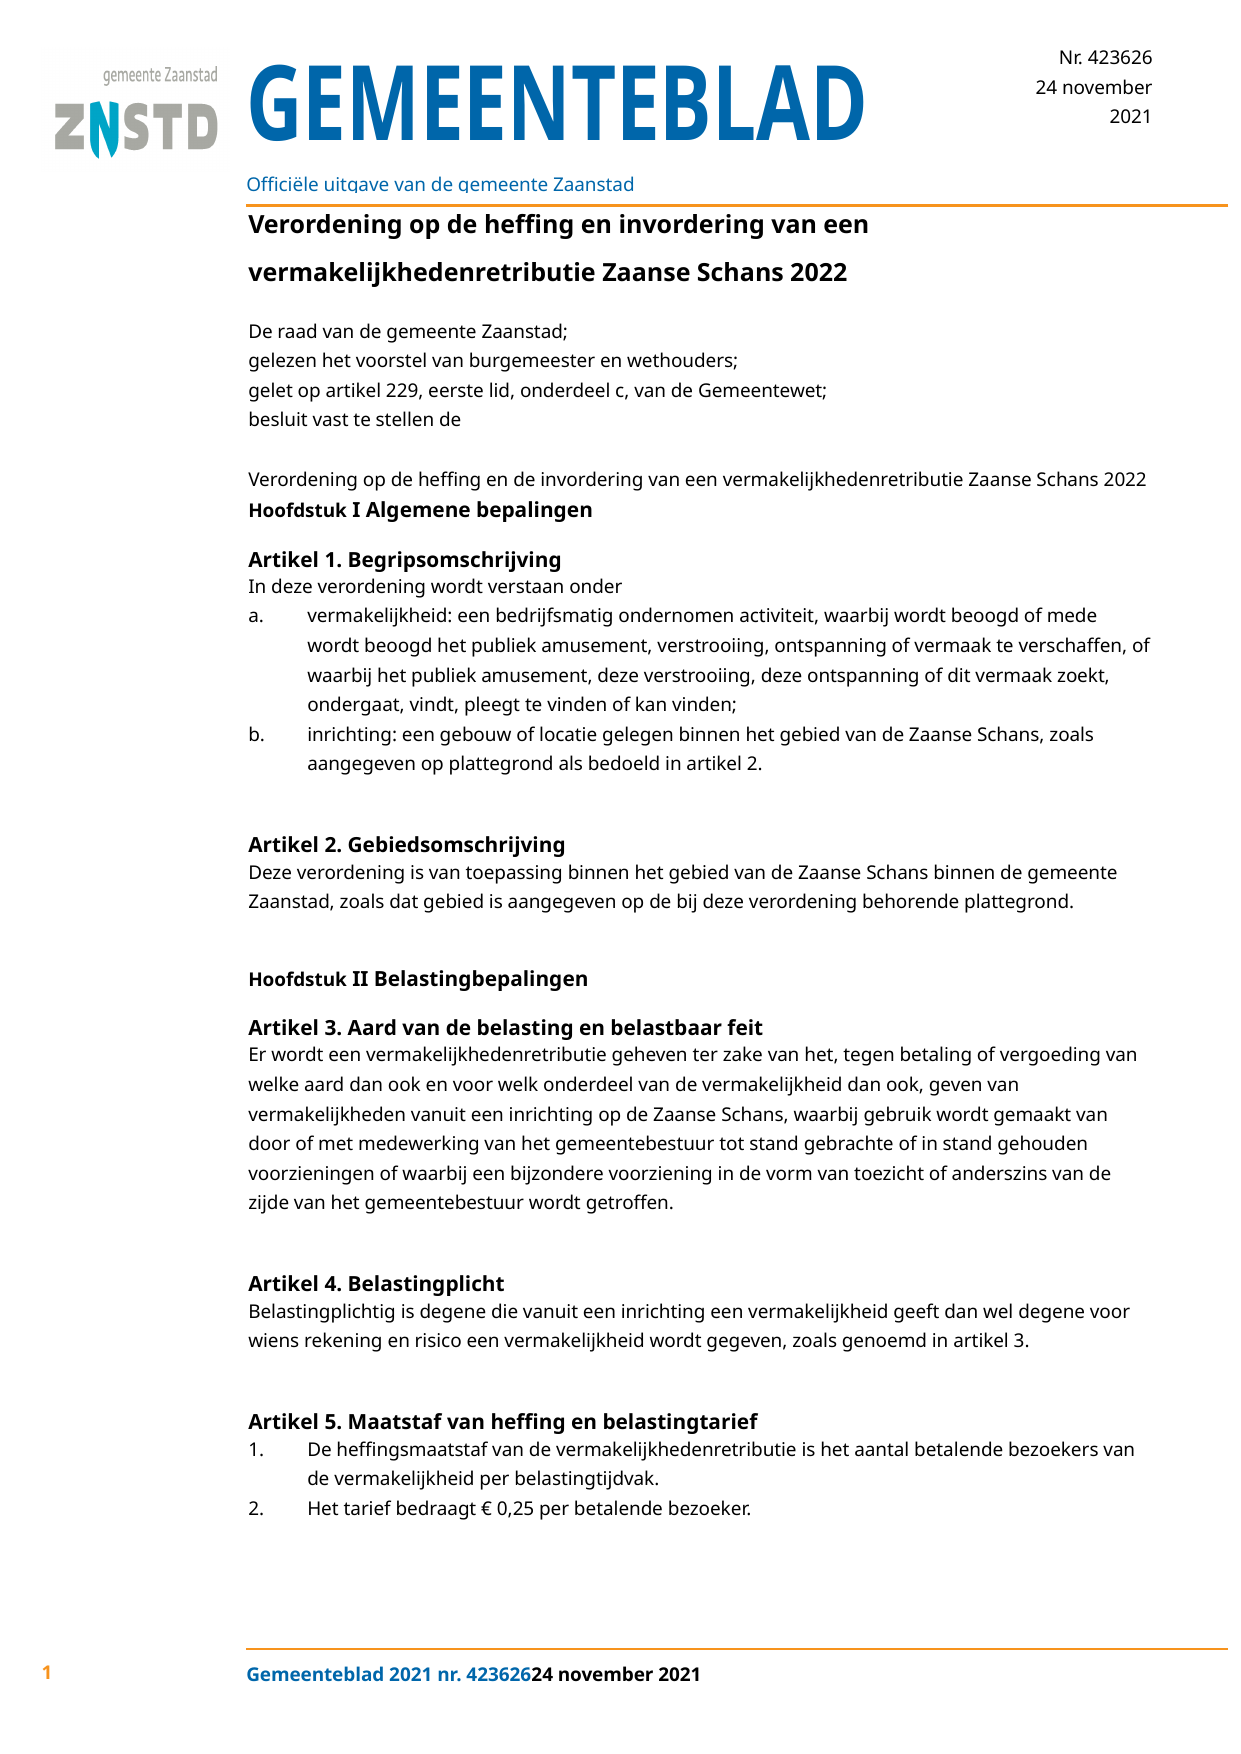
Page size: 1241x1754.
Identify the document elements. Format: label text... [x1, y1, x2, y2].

text Artikel 1. Begripsomschrijving [248, 545, 1152, 573]
list inrichting: een gebouw of locatie gelegen binnen het gebied van de Zaanse Schans, zoals aangegeven op plattegrond als bedoeld in artikel 2. [248, 721, 1152, 776]
picture [41, 47, 231, 172]
text Deze verordening is van toepassing binnen het gebied van de Zaanse Schans binnen de gemeente Zaanstad, zoals dat gebied is aangegeven op de bij deze verordening behorende plattegrond. [248, 859, 1152, 914]
text Hoofdstuk I Algemene bepalingen [248, 495, 1152, 524]
list De heffingsmaatstaf van de vermakelijkhedenretributie is het aantal betalende bezoekers van de vermakelijkheid per belastingtijdvak. [248, 1436, 1152, 1491]
text gelezen het voorstel van burgemeester en wethouders; [248, 347, 1152, 373]
text Hoofdstuk II Belastingbepalingen [248, 964, 1152, 992]
text Er wordt een vermakelijkhedenretributie geheven ter zake van het, tegen betaling of vergoeding van welke aard dan ook en voor welk onderdeel van de vermakelijkheid dan ook, geven van vermakelijkheden vanuit een inrichting op de Zaanse Schans, waarbij gebruik wordt gemaakt van door of met medewerking van het gemeentebestuur tot stand gebrachte of in stand gehouden voorzieningen of waarbij een bijzondere voorziening in de vorm van toezicht of anderszins van de zijde van het gemeentebestuur wordt getroffen. [248, 1042, 1152, 1215]
text Verordening op de heffing en invordering van een vermakelijkhedenretributie Zaanse Schans 2022 [248, 207, 1152, 288]
text besluit vast te stellen de [248, 407, 1152, 432]
text gelet op artikel 229, eerste lid, onderdeel c, van de Gemeentewet; [248, 377, 1152, 403]
text In deze verordening wordt verstaan onder [248, 573, 1152, 599]
text Artikel 4. Belastingplicht [248, 1269, 1152, 1298]
text Artikel 2. Gebiedsomschrijving [248, 831, 1152, 859]
text De raad van de gemeente Zaanstad; [248, 318, 1152, 344]
text Artikel 3. Aard van de belasting en belastbaar feit [248, 1013, 1152, 1042]
text Verordening op de heffing en de invordering van een vermakelijkhedenretributie Zaanse Schans 2022 [248, 466, 1152, 492]
text Artikel 5. Maatstaf van heffing en belastingtarief [248, 1407, 1152, 1436]
list Het tarief bedraagt € 0,25 per betalende bezoeker. [248, 1495, 1152, 1521]
text Belastingplichtig is degene die vanuit een inrichting een vermakelijkheid geeft dan wel degene voor wiens rekening en risico een vermakelijkheid wordt gegeven, zoals genoemd in artikel 3. [248, 1298, 1152, 1353]
list vermakelijkheid: een bedrijfsmatig ondernomen activiteit, waarbij wordt beoogd of mede wordt beoogd het publiek amusement, verstrooiing, ontspanning of vermaak te verschaffen, of waarbij het publiek amusement, deze verstrooiing, deze ontspanning of dit vermaak zoekt, ondergaat, vindt, pleegt te vinden of kan vinden; [248, 603, 1152, 717]
